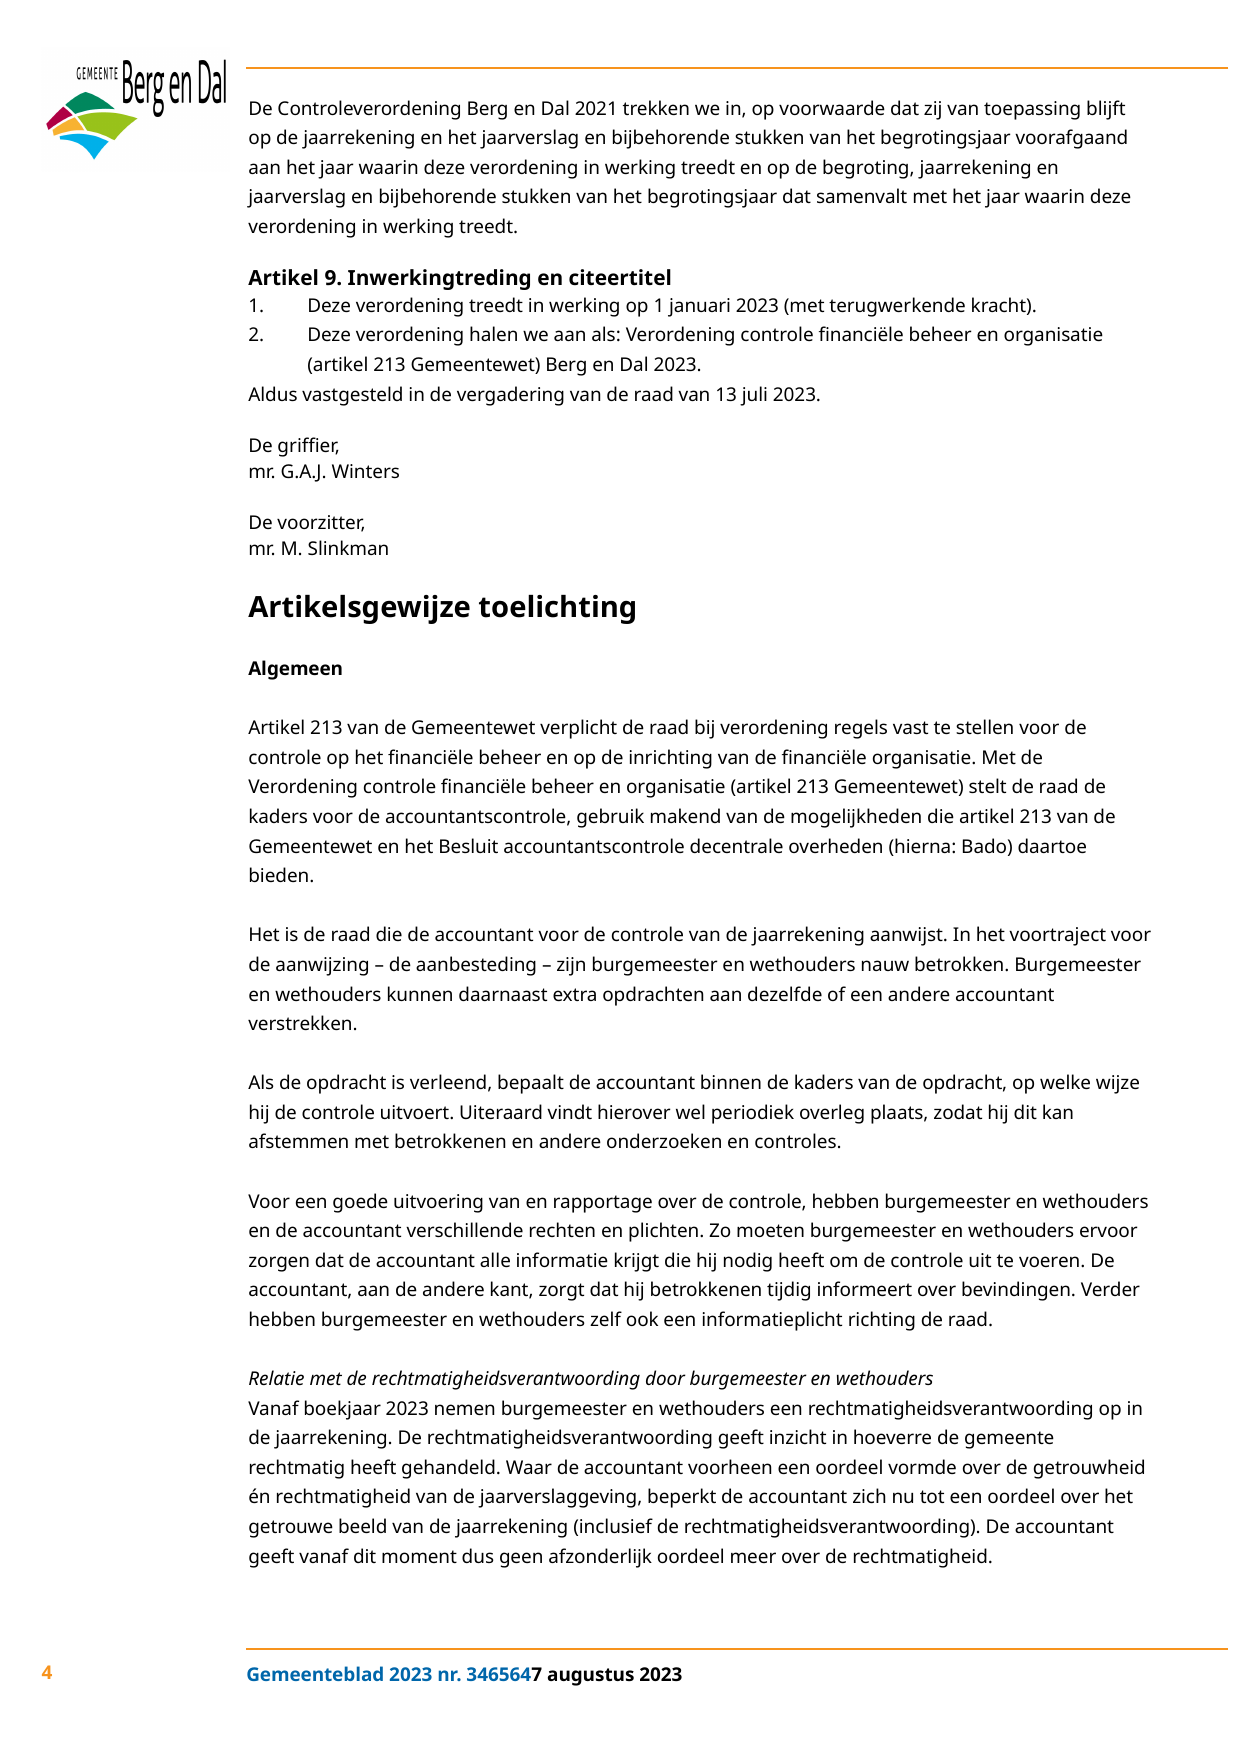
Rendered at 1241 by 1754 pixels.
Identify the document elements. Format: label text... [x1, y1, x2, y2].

text Algemeen [248, 655, 1152, 681]
text Relatie met de rechtmatigheidsverantwoording door burgemeester en wethouders [248, 1365, 1152, 1391]
text mr. M. Slinkman [248, 535, 1152, 561]
text Vanaf boekjaar 2023 nemen burgemeester en wethouders een rechtmatigheidsverantwoording op in de jaarrekening. De rechtmatigheidsverantwoording geeft inzicht in hoeverre de gemeente rechtmatig heeft gehandeld. Waar de accountant voorheen een oordeel vormde over de getrouwheid én rechtmatigheid van de jaarverslaggeving, beperkt de accountant zich nu tot een oordeel over het getrouwe beeld van de jaarrekening (inclusief de rechtmatigheidsverantwoording). De accountant geeft vanaf dit moment dus geen afzonderlijk oordeel meer over de rechtmatigheid. [248, 1395, 1152, 1569]
list Deze verordening treedt in werking op 1 januari 2023 (met terugwerkende kracht). [248, 292, 1152, 318]
text Artikel 213 van de Gemeentewet verplicht de raad bij verordening regels vast te stellen voor de controle op het financiële beheer en op de inrichting van de financiële organisatie. Met de Verordening controle financiële beheer en organisatie (artikel 213 Gemeentewet) stelt de raad de kaders voor de accountantscontrole, gebruik makend van de mogelijkheden die artikel 213 van de Gemeentewet en het Besluit accountantscontrole decentrale overheden (hierna: Bado) daartoe bieden. [248, 714, 1152, 888]
text mr. G.A.J. Winters [248, 458, 1152, 484]
text Het is de raad die de accountant voor de controle van de jaarrekening aanwijst. In het voortraject voor de aanwijzing – de aanbesteding – zijn burgemeester en wethouders nauw betrokken. Burgemeester en wethouders kunnen daarnaast extra opdrachten aan dezelfde of een andere accountant verstrekken. [248, 922, 1152, 1036]
text Aldus vastgesteld in de vergadering van de raad van 13 juli 2023. [248, 381, 1152, 406]
text Voor een goede uitvoering van en rapportage over de controle, hebben burgemeester en wethouders en de accountant verschillende rechten en plichten. Zo moeten burgemeester en wethouders ervoor zorgen dat de accountant alle informatie krijgt die hij nodig heeft om de controle uit te voeren. De accountant, aan de andere kant, zorgt dat hij betrokkenen tijdig informeert over bevindingen. Verder hebben burgemeester en wethouders zelf ook een informatieplicht richting de raad. [248, 1188, 1152, 1332]
text Artikel 9. Inwerkingtreding en citeertitel [248, 263, 1152, 292]
text Als de opdracht is verleend, bepaalt de accountant binnen de kaders van de opdracht, op welke wijze hij de controle uitvoert. Uiteraard vindt hierover wel periodiek overleg plaats, zodat hij dit kan afstemmen met betrokkenen en andere onderzoeken en controles. [248, 1069, 1152, 1154]
text Artikelsgewijze toelichting [248, 587, 1152, 626]
text De voorzitter, [248, 509, 1152, 535]
picture [41, 47, 231, 172]
text De Controleverordening Berg en Dal 2021 trekken we in, op voorwaarde dat zij van toepassing blijft op de jaarrekening en het jaarverslag en bijbehorende stukken van het begrotingsjaar voorafgaand aan het jaar waarin deze verordening in werking treedt en op de begroting, jaarrekening en jaarverslag en bijbehorende stukken van het begrotingsjaar dat samenvalt met het jaar waarin deze verordening in werking treedt. [248, 95, 1152, 239]
text De griffier, [248, 432, 1152, 458]
list Deze verordening halen we aan als: Verordening controle financiële beheer en organisatie (artikel 213 Gemeentewet) Berg en Dal 2023. [248, 322, 1152, 377]
